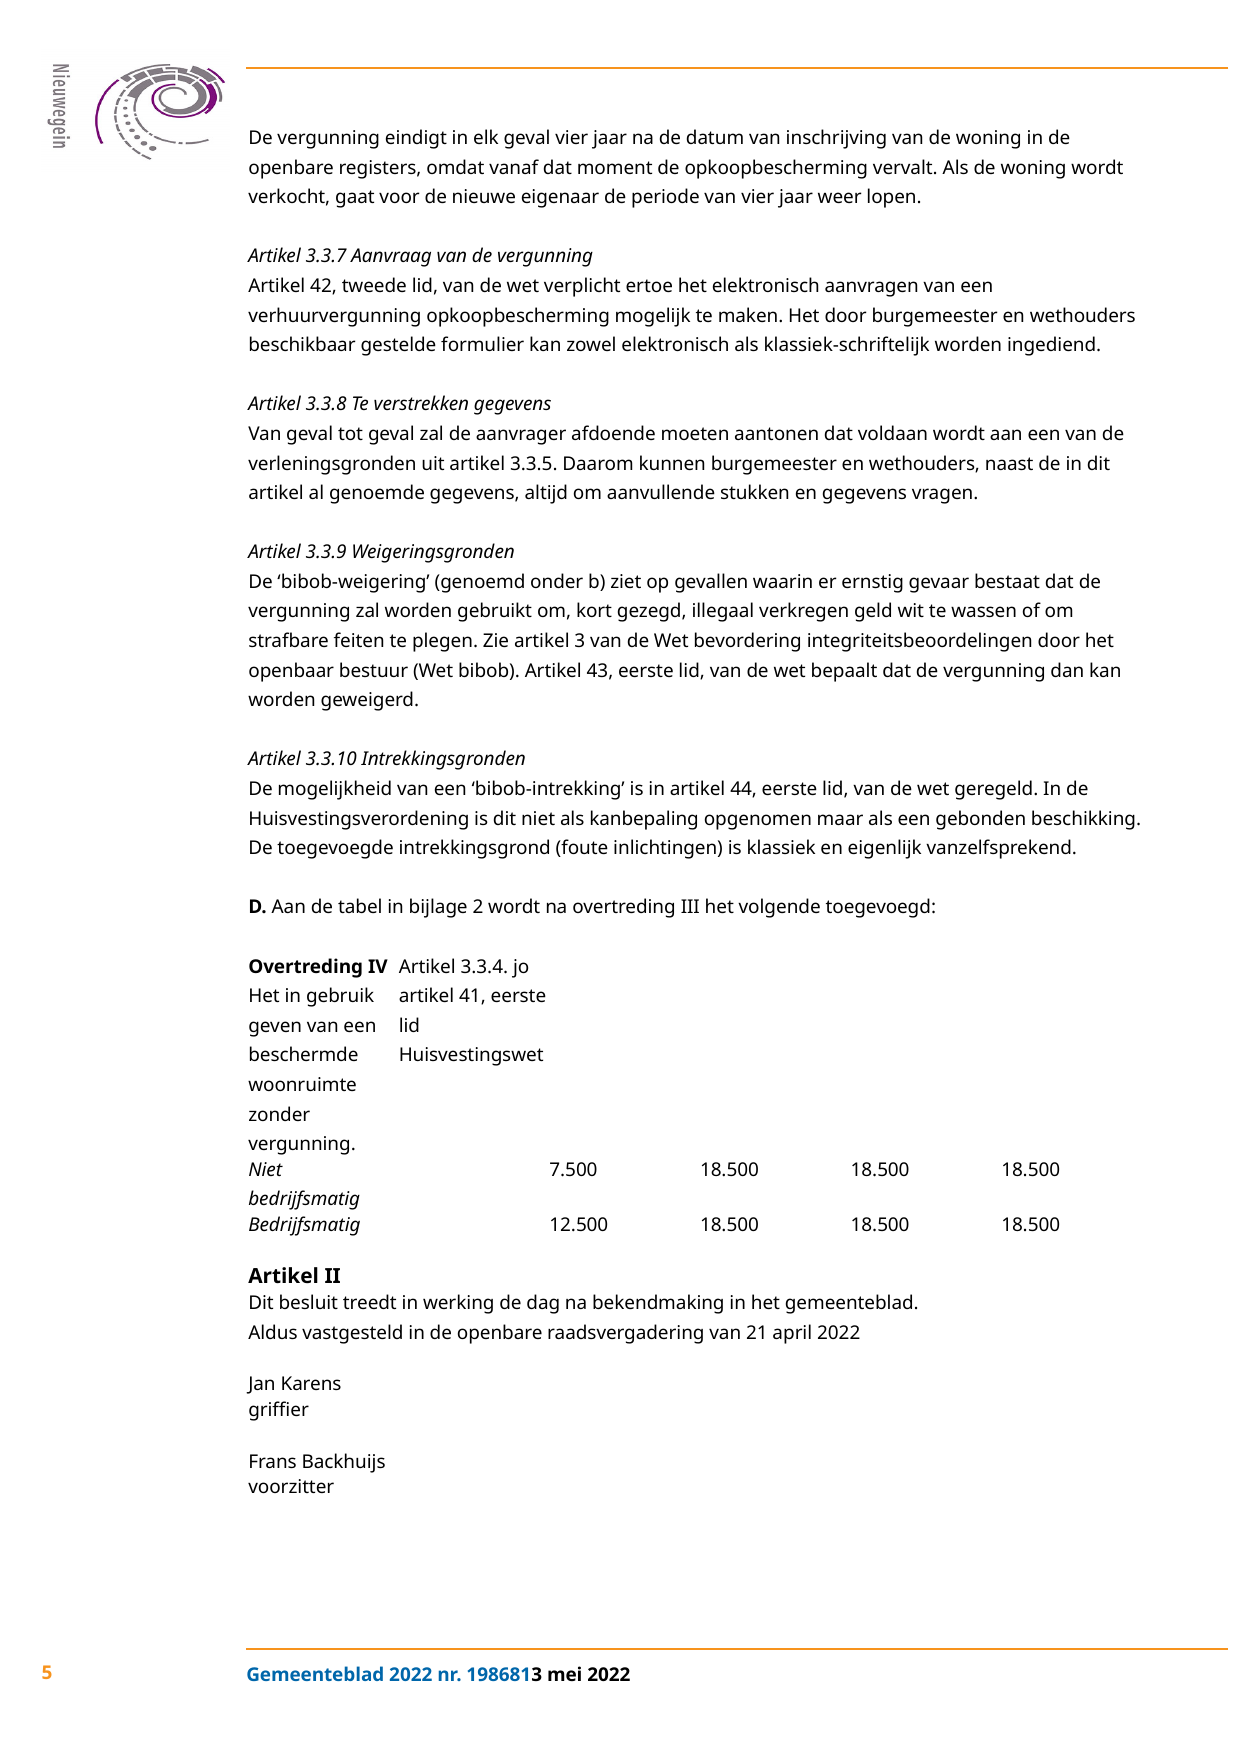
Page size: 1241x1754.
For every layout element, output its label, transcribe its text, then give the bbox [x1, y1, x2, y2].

text D. Aan de tabel in bijlage 2 wordt na overtreding III het volgende toegevoegd: [248, 893, 1152, 919]
table_header [850, 953, 1001, 1156]
table_cell 18.500 [850, 1156, 1001, 1211]
text griffier [248, 1396, 1152, 1422]
text Artikel II [248, 1261, 1152, 1289]
table_header [700, 953, 850, 1156]
table_cell Bedrijfsmatig [248, 1211, 398, 1237]
table_cell [399, 1156, 549, 1211]
table_header [549, 953, 700, 1156]
text Jan Karens [248, 1371, 1152, 1396]
table_cell 18.500 [700, 1156, 850, 1211]
text Frans Backhuijs [248, 1448, 1152, 1473]
table_header [1001, 953, 1152, 1156]
text Artikel 42, tweede lid, van de wet verplicht ertoe het elektronisch aanvragen van een verhuurvergunning opkoopbescherming mogelijk te maken. Het door burgemeester en wethouders beschikbaar gestelde formulier kan zowel elektronisch als klassiek-schriftelijk worden ingediend. [248, 272, 1152, 357]
text Artikel 3.3.9 Weigeringsgronden [248, 538, 1152, 564]
text voorzitter [248, 1473, 1152, 1499]
table_header Overtreding IV Het in gebruik geven van een beschermde woonruimte zonder vergunning. [248, 953, 398, 1156]
text Dit besluit treedt in werking de dag na bekendmaking in het gemeenteblad. [248, 1289, 1152, 1315]
text Artikel 3.3.10 Intrekkingsgronden [248, 746, 1152, 771]
text Artikel 3.3.8 Te verstrekken gegevens [248, 391, 1152, 416]
table_header Artikel 3.3.4. jo artikel 41, eerste lid Huisvestingswet [399, 953, 549, 1156]
table_cell 12.500 [549, 1211, 700, 1237]
picture [41, 47, 231, 172]
table_cell 18.500 [1001, 1156, 1152, 1211]
table_cell 18.500 [700, 1211, 850, 1237]
table_cell 18.500 [850, 1211, 1001, 1237]
table_cell 18.500 [1001, 1211, 1152, 1237]
table_cell [399, 1211, 549, 1237]
table_cell 7.500 [549, 1156, 700, 1211]
text Aldus vastgesteld in de openbare raadsvergadering van 21 april 2022 [248, 1319, 1152, 1345]
text De mogelijkheid van een ‘bibob-intrekking’ is in artikel 44, eerste lid, van de wet geregeld. In de Huisvestingsverordening is dit niet als kanbepaling opgenomen maar als een gebonden beschikking. De toegevoegde intrekkingsgrond (foute inlichtingen) is klassiek en eigenlijk vanzelfsprekend. [248, 775, 1152, 860]
table_cell Niet bedrijfsmatig [248, 1156, 398, 1211]
text De ‘bibob-weigering’ (genoemd onder b) ziet op gevallen waarin er ernstig gevaar bestaat dat de vergunning zal worden gebruikt om, kort gezegd, illegaal verkregen geld wit te wassen of om strafbare feiten te plegen. Zie artikel 3 van de Wet bevordering integriteitsbeoordelingen door het openbaar bestuur (Wet bibob). Artikel 43, eerste lid, van de wet bepaalt dat de vergunning dan kan worden geweigerd. [248, 568, 1152, 712]
text De vergunning eindigt in elk geval vier jaar na de datum van inschrijving van de woning in de openbare registers, omdat vanaf dat moment de opkoopbescherming vervalt. Als de woning wordt verkocht, gaat voor de nieuwe eigenaar de periode van vier jaar weer lopen. [248, 124, 1152, 209]
text Van geval tot geval zal de aanvrager afdoende moeten aantonen dat voldaan wordt aan een van de verleningsgronden uit artikel 3.3.5. Daarom kunnen burgemeester en wethouders, naast de in dit artikel al genoemde gegevens, altijd om aanvullende stukken en gegevens vragen. [248, 420, 1152, 505]
text Artikel 3.3.7 Aanvraag van de vergunning [248, 243, 1152, 268]
